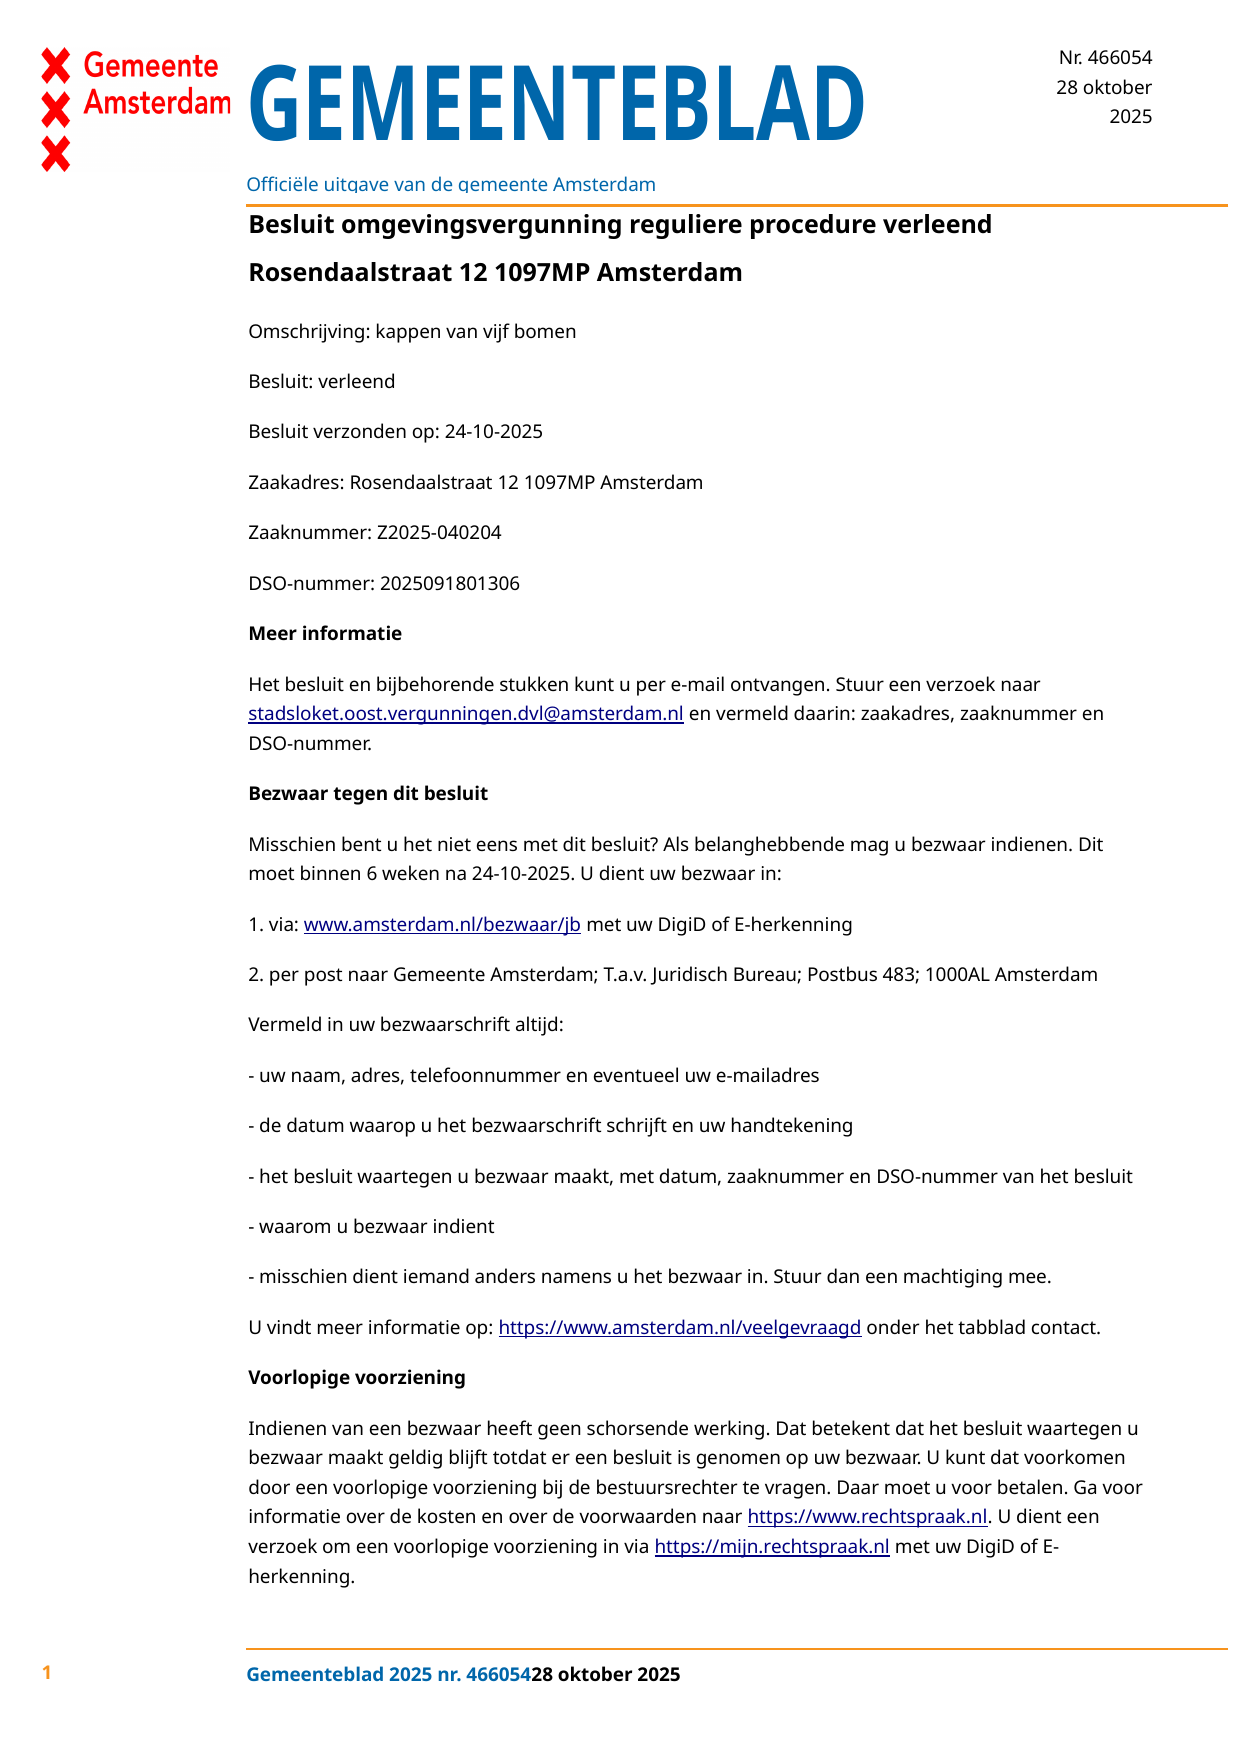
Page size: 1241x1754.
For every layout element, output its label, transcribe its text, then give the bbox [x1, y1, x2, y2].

text Bezwaar tegen dit besluit [248, 780, 1152, 806]
text - misschien dient iemand anders namens u het bezwaar in. Stuur dan een machtiging mee. [248, 1264, 1152, 1289]
text DSO-nummer: 2025091801306 [248, 570, 1152, 596]
text Besluit verzonden op: 24-10-2025 [248, 419, 1152, 444]
text Voorlopige voorziening [248, 1364, 1152, 1390]
text 1. via: www.amsterdam.nl/bezwaar/jb met uw DigiD of E-herkenning [248, 911, 1152, 937]
text Meer informatie [248, 620, 1152, 646]
text U vindt meer informatie op: https://www.amsterdam.nl/veelgevraagd onder het tabblad contact. [248, 1314, 1152, 1340]
text - waarom u bezwaar indient [248, 1213, 1152, 1239]
text - de datum waarop u het bezwaarschrift schrijft en uw handtekening [248, 1112, 1152, 1138]
text Zaakadres: Rosendaalstraat 12 1097MP Amsterdam [248, 469, 1152, 495]
text Besluit: verleend [248, 368, 1152, 394]
text Vermeld in uw bezwaarschrift altijd: [248, 1012, 1152, 1037]
text Besluit omgevingsvergunning reguliere procedure verleend Rosendaalstraat 12 1097MP Amsterdam [248, 207, 1152, 288]
text - het besluit waartegen u bezwaar maakt, met datum, zaaknummer en DSO-nummer van het besluit [248, 1163, 1152, 1189]
text Het besluit en bijbehorende stukken kunt u per e-mail ontvangen. Stuur een verzoek naar stadsloket.oost.vergunningen.dvl@amsterdam.nl en vermeld daarin: zaakadres, zaaknummer en DSO-nummer. [248, 671, 1152, 756]
text 2. per post naar Gemeente Amsterdam; T.a.v. Juridisch Bureau; Postbus 483; 1000AL Amsterdam [248, 961, 1152, 987]
text Misschien bent u het niet eens met dit besluit? Als belanghebbende mag u bezwaar indienen. Dit moet binnen 6 weken na 24-10-2025. U dient uw bezwaar in: [248, 831, 1152, 886]
text Omschrijving: kappen van vijf bomen [248, 318, 1152, 344]
text - uw naam, adres, telefoonnummer en eventueel uw e-mailadres [248, 1062, 1152, 1088]
text Indienen van een bezwaar heeft geen schorsende werking. Dat betekent dat het besluit waartegen u bezwaar maakt geldig blijft totdat er een besluit is genomen op uw bezwaar. U kunt dat voorkomen door een voorlopige voorziening bij de bestuursrechter te vragen. Daar moet u voor betalen. Ga voor informatie over de kosten en over de voorwaarden naar https://www.rechtspraak.nl. U dient een verzoek om een voorlopige voorziening in via https://mijn.rechtspraak.nl met uw DigiD of E-herkenning. [248, 1415, 1152, 1589]
picture [41, 47, 231, 172]
text Zaaknummer: Z2025-040204 [248, 519, 1152, 545]
